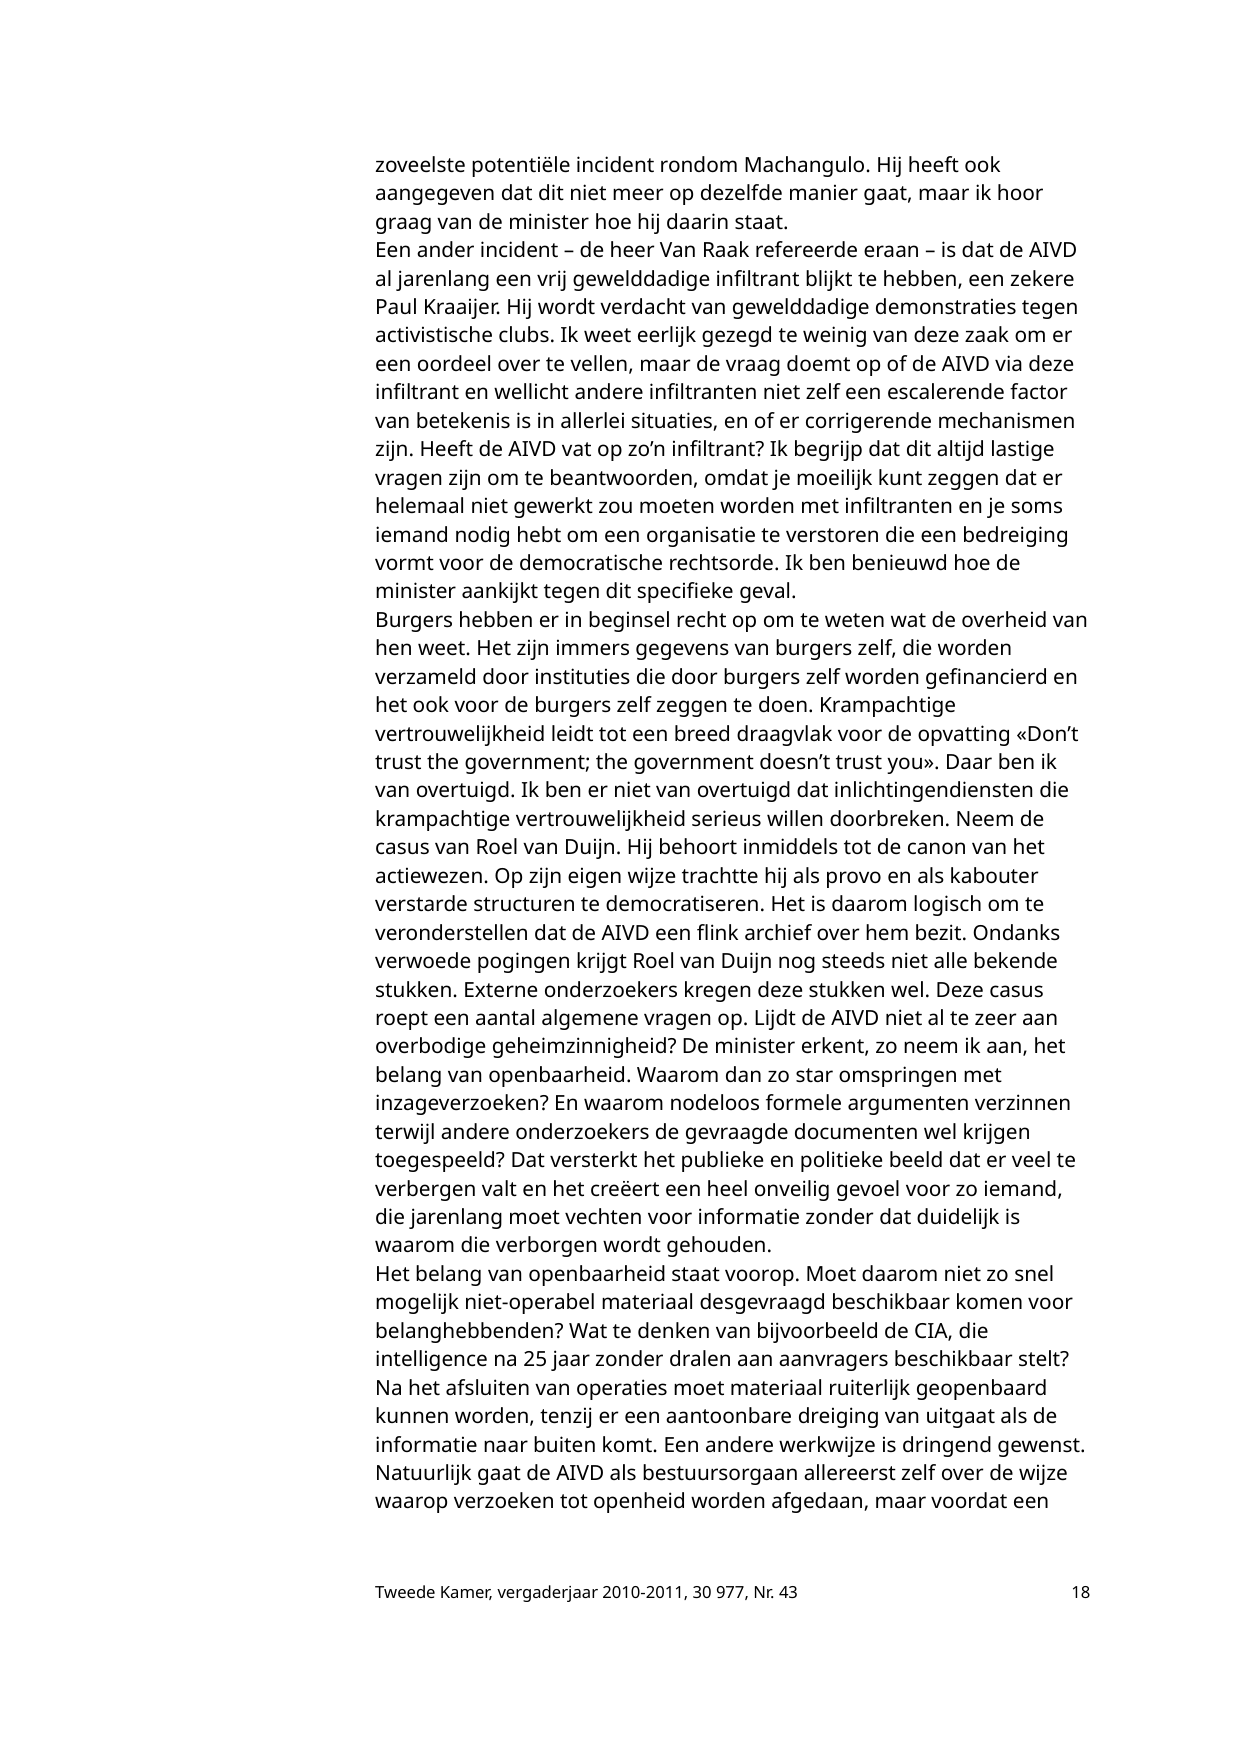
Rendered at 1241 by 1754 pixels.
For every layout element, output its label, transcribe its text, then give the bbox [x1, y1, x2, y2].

text Het belang van openbaarheid staat voorop. Moet daarom niet zo snel mogelijk niet-operabel materiaal desgevraagd beschikbaar komen voor belanghebbenden? Wat te denken van bijvoorbeeld de CIA, die intelligence na 25 jaar zonder dralen aan aanvragers beschikbaar stelt? Na het afsluiten van operaties moet materiaal ruiterlijk geopenbaard kunnen worden, tenzij er een aantoonbare dreiging van uitgaat als de informatie naar buiten komt. Een andere werkwijze is dringend gewenst. Natuurlijk gaat de AIVD als bestuursorgaan allereerst zelf over de wijze waarop verzoeken tot openheid worden afgedaan, maar voordat een [375, 1259, 1090, 1515]
text Burgers hebben er in beginsel recht op om te weten wat de overheid van hen weet. Het zijn immers gegevens van burgers zelf, die worden verzameld door instituties die door burgers zelf worden gefinancierd en het ook voor de burgers zelf zeggen te doen. Krampachtige vertrouwelijkheid leidt tot een breed draagvlak voor de opvatting «Don’t trust the government; the government doesn’t trust you». Daar ben ik van overtuigd. Ik ben er niet van overtuigd dat inlichtingendiensten die krampachtige vertrouwelijkheid serieus willen doorbreken. Neem de casus van Roel van Duijn. Hij behoort inmiddels tot de canon van het actiewezen. Op zijn eigen wijze trachtte hij als provo en als kabouter verstarde structuren te democratiseren. Het is daarom logisch om te veronderstellen dat de AIVD een flink archief over hem bezit. Ondanks verwoede pogingen krijgt Roel van Duijn nog steeds niet alle bekende stukken. Externe onderzoekers kregen deze stukken wel. Deze casus roept een aantal algemene vragen op. Lijdt de AIVD niet al te zeer aan overbodige geheimzinnigheid? De minister erkent, zo neem ik aan, het belang van openbaarheid. Waarom dan zo star omspringen met inzageverzoeken? En waarom nodeloos formele argumenten verzinnen terwijl andere onderzoekers de gevraagde documenten wel krijgen toegespeeld? Dat versterkt het publieke en politieke beeld dat er veel te verbergen valt en het creëert een heel onveilig gevoel voor zo iemand, die jarenlang moet vechten voor informatie zonder dat duidelijk is waarom die verborgen wordt gehouden. [375, 605, 1090, 1259]
text zoveelste potentiële incident rondom Machangulo. Hij heeft ook aangegeven dat dit niet meer op dezelfde manier gaat, maar ik hoor graag van de minister hoe hij daarin staat. [375, 150, 1090, 235]
text Een ander incident – de heer Van Raak refereerde eraan – is dat de AIVD al jarenlang een vrij gewelddadige infiltrant blijkt te hebben, een zekere Paul Kraaijer. Hij wordt verdacht van gewelddadige demonstraties tegen activistische clubs. Ik weet eerlijk gezegd te weinig van deze zaak om er een oordeel over te vellen, maar de vraag doemt op of de AIVD via deze infiltrant en wellicht andere infiltranten niet zelf een escalerende factor van betekenis is in allerlei situaties, en of er corrigerende mechanismen zijn. Heeft de AIVD vat op zo’n infiltrant? Ik begrijp dat dit altijd lastige vragen zijn om te beantwoorden, omdat je moeilijk kunt zeggen dat er helemaal niet gewerkt zou moeten worden met infiltranten en je soms iemand nodig hebt om een organisatie te verstoren die een bedreiging vormt voor de democratische rechtsorde. Ik ben benieuwd hoe de minister aankijkt tegen dit specifieke geval. [375, 235, 1090, 605]
